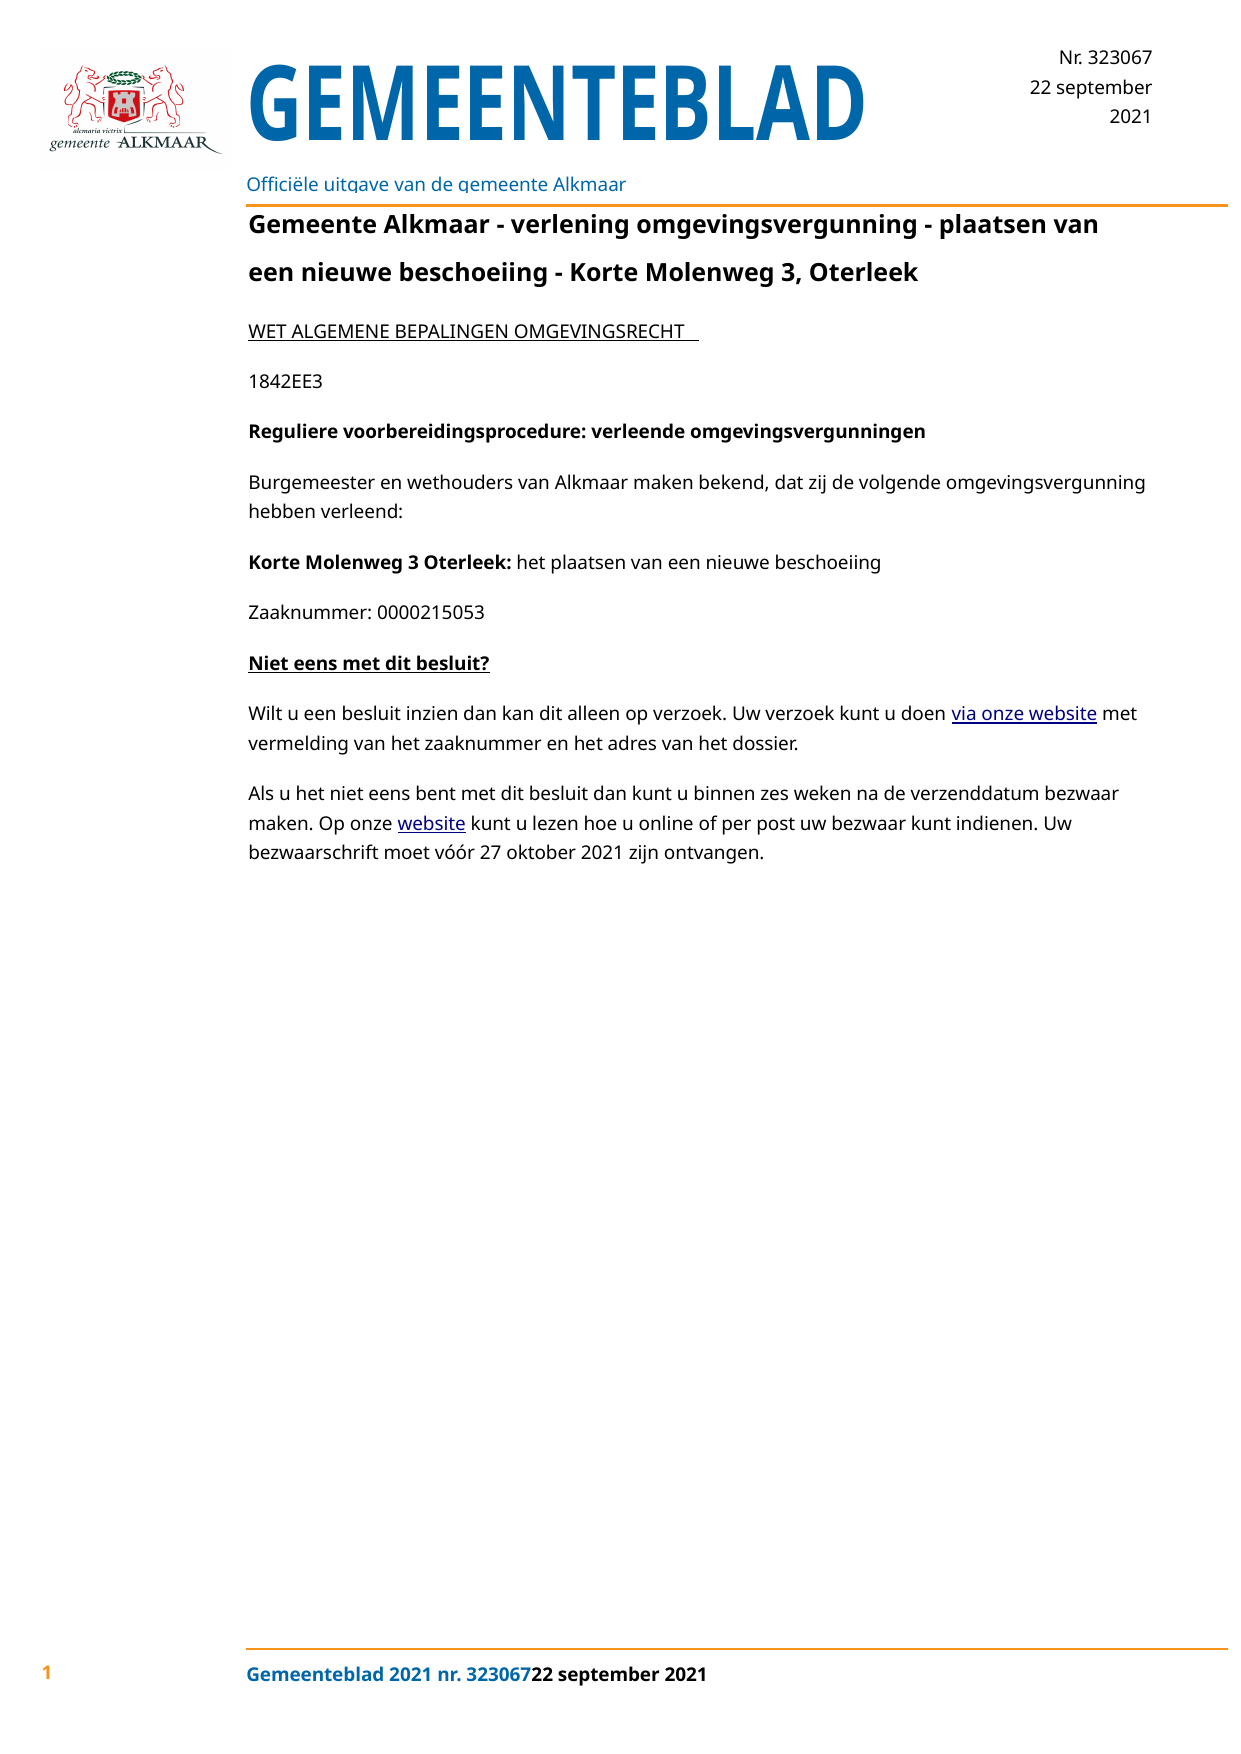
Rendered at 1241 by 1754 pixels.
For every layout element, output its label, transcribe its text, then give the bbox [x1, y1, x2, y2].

text Niet eens met dit besluit? [248, 650, 1152, 676]
text Burgemeester en wethouders van Alkmaar maken bekend, dat zij de volgende omgevingsvergunning hebben verleend: [248, 469, 1152, 524]
text 1842EE3 [248, 368, 1152, 394]
text Gemeente Alkmaar - verlening omgevingsvergunning - plaatsen van een nieuwe beschoeiing - Korte Molenweg 3, Oterleek [248, 207, 1152, 288]
text Zaaknummer: 0000215053 [248, 599, 1152, 625]
text Als u het niet eens bent met dit besluit dan kunt u binnen zes weken na de verzenddatum bezwaar maken. Op onze website kunt u lezen hoe u online of per post uw bezwaar kunt indienen. Uw bezwaarschrift moet vóór 27 oktober 2021 zijn ontvangen. [248, 780, 1152, 865]
text Korte Molenweg 3 Oterleek: het plaatsen van een nieuwe beschoeiing [248, 549, 1152, 575]
text WET ALGEMENE BEPALINGEN OMGEVINGSRECHT [248, 318, 1152, 344]
picture [41, 47, 231, 172]
text Wilt u een besluit inzien dan kan dit alleen op verzoek. Uw verzoek kunt u doen via onze website met vermelding van het zaaknummer en het adres van het dossier. [248, 700, 1152, 756]
text Reguliere voorbereidingsprocedure: verleende omgevingsvergunningen [248, 419, 1152, 444]
